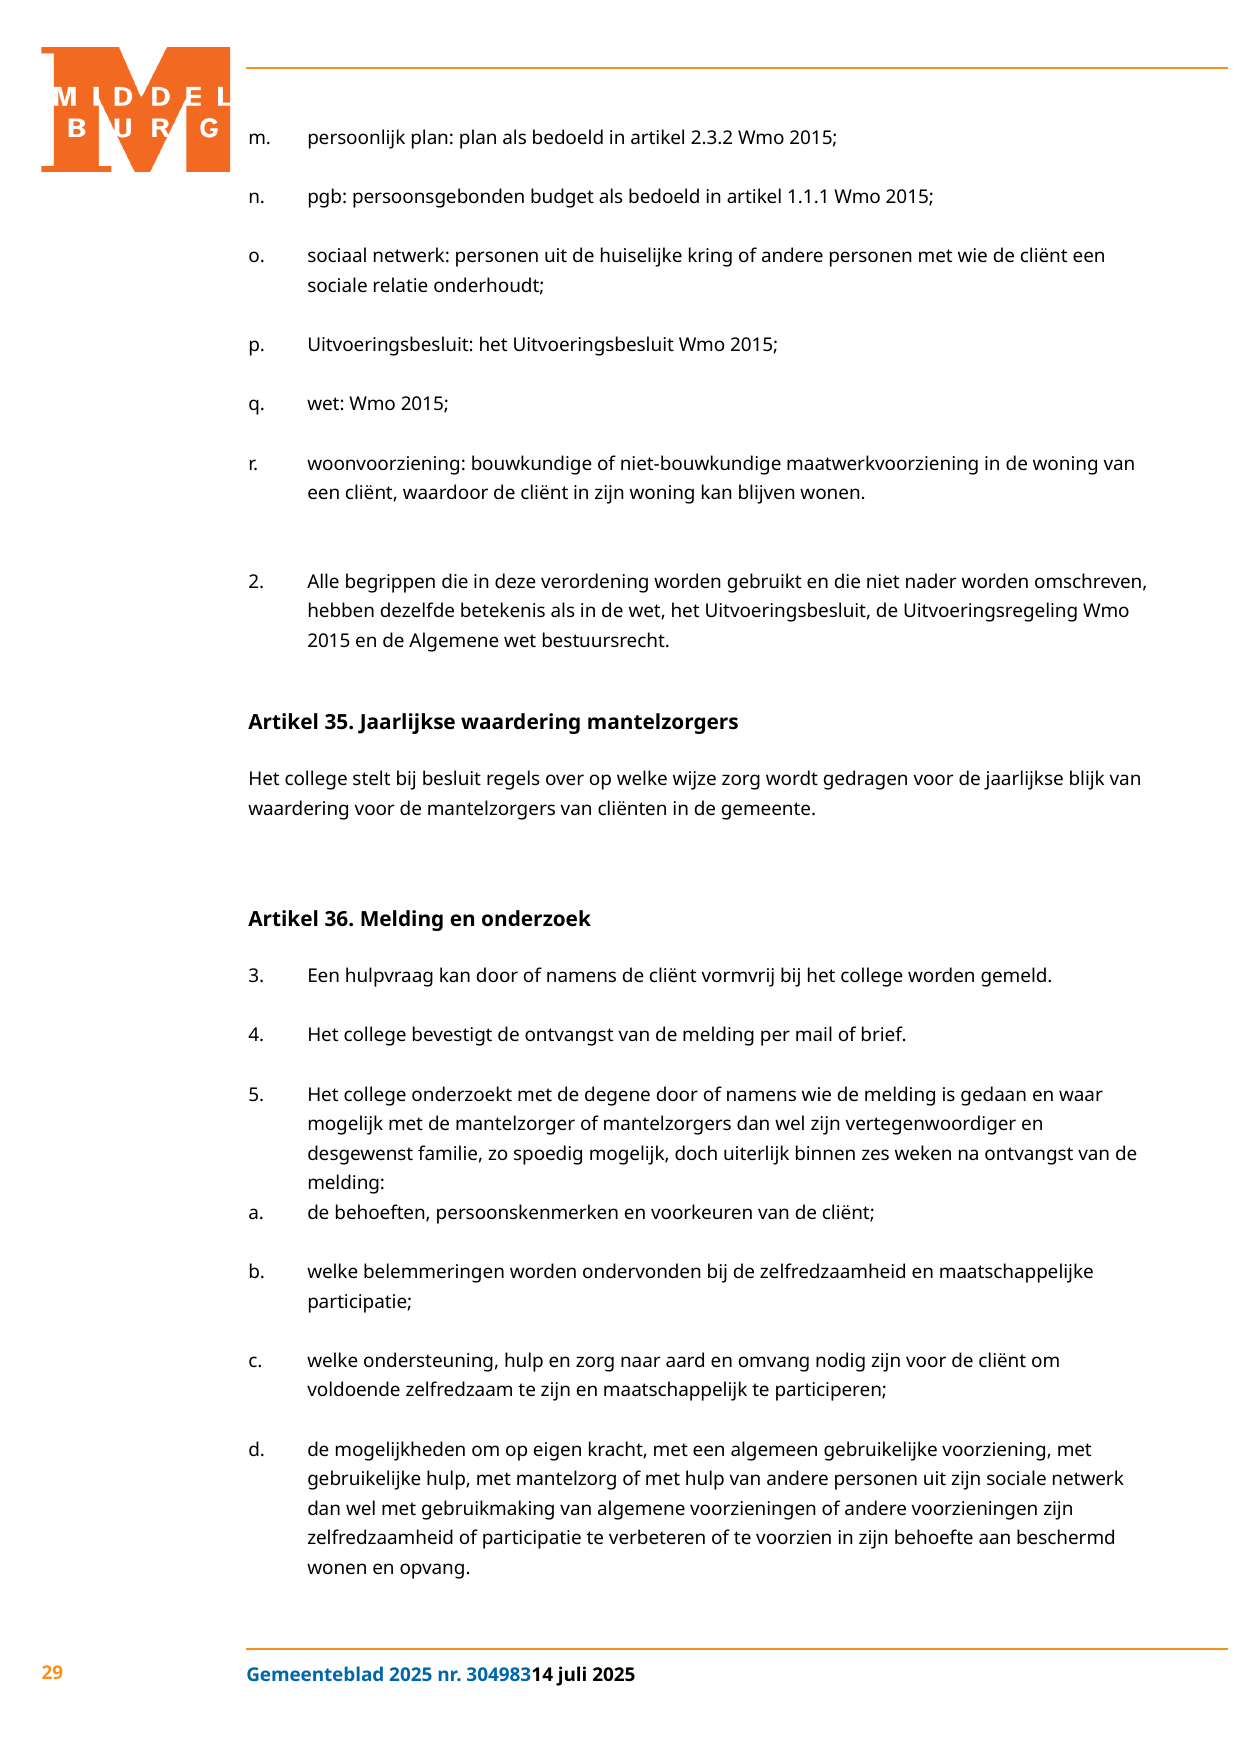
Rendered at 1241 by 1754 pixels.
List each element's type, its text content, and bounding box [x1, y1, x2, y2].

picture [41, 47, 231, 172]
list persoonlijk plan: plan als bedoeld in artikel 2.3.2 Wmo 2015; [248, 124, 1152, 150]
list de mogelijkheden om op eigen kracht, met een algemeen gebruikelijke voorziening, met gebruikelijke hulp, met mantelzorg of met hulp van andere personen uit zijn sociale netwerk dan wel met gebruikmaking van algemene voorzieningen of andere voorzieningen zijn zelfredzaamheid of participatie te verbeteren of te voorzien in zijn behoefte aan beschermd wonen en opvang. [248, 1436, 1152, 1580]
list sociaal netwerk: personen uit de huiselijke kring of andere personen met wie de cliënt een sociale relatie onderhoudt; [248, 243, 1152, 298]
list Een hulpvraag kan door of namens de cliënt vormvrij bij het college worden gemeld. [248, 962, 1152, 988]
list Het college onderzoekt met de degene door of namens wie de melding is gedaan en waar mogelijk met de mantelzorger of mantelzorgers dan wel zijn vertegenwoordiger en desgewenst familie, zo spoedig mogelijk, doch uiterlijk binnen zes weken na ontvangst van de melding: [248, 1081, 1152, 1195]
list welke belemmeringen worden ondervonden bij de zelfredzaamheid en maatschappelijke participatie; [248, 1258, 1152, 1314]
list pgb: persoonsgebonden budget als bedoeld in artikel 1.1.1 Wmo 2015; [248, 183, 1152, 209]
text Het college stelt bij besluit regels over op welke wijze zorg wordt gedragen voor de jaarlijkse blijk van waardering voor de mantelzorgers van cliënten in de gemeente. [248, 765, 1152, 821]
list Uitvoeringsbesluit: het Uitvoeringsbesluit Wmo 2015; [248, 331, 1152, 357]
list Het college bevestigt de ontvangst van de melding per mail of brief. [248, 1022, 1152, 1047]
text Artikel 35. Jaarlijkse waardering mantelzorgers [248, 707, 1152, 736]
list wet: Wmo 2015; [248, 391, 1152, 416]
text Artikel 36. Melding en onderzoek [248, 904, 1152, 933]
list woonvoorziening: bouwkundige of niet-bouwkundige maatwerkvoorziening in de woning van een cliënt, waardoor de cliënt in zijn woning kan blijven wonen. [248, 450, 1152, 505]
list de behoeften, persoonskenmerken en voorkeuren van de cliënt; [248, 1199, 1152, 1225]
list welke ondersteuning, hulp en zorg naar aard en omvang nodig zijn voor de cliënt om voldoende zelfredzaam te zijn en maatschappelijk te participeren; [248, 1347, 1152, 1402]
list Alle begrippen die in deze verordening worden gebruikt en die niet nader worden omschreven, hebben dezelfde betekenis als in de wet, het Uitvoeringsbesluit, de Uitvoeringsregeling Wmo 2015 en de Algemene wet bestuursrecht. [248, 568, 1152, 653]
